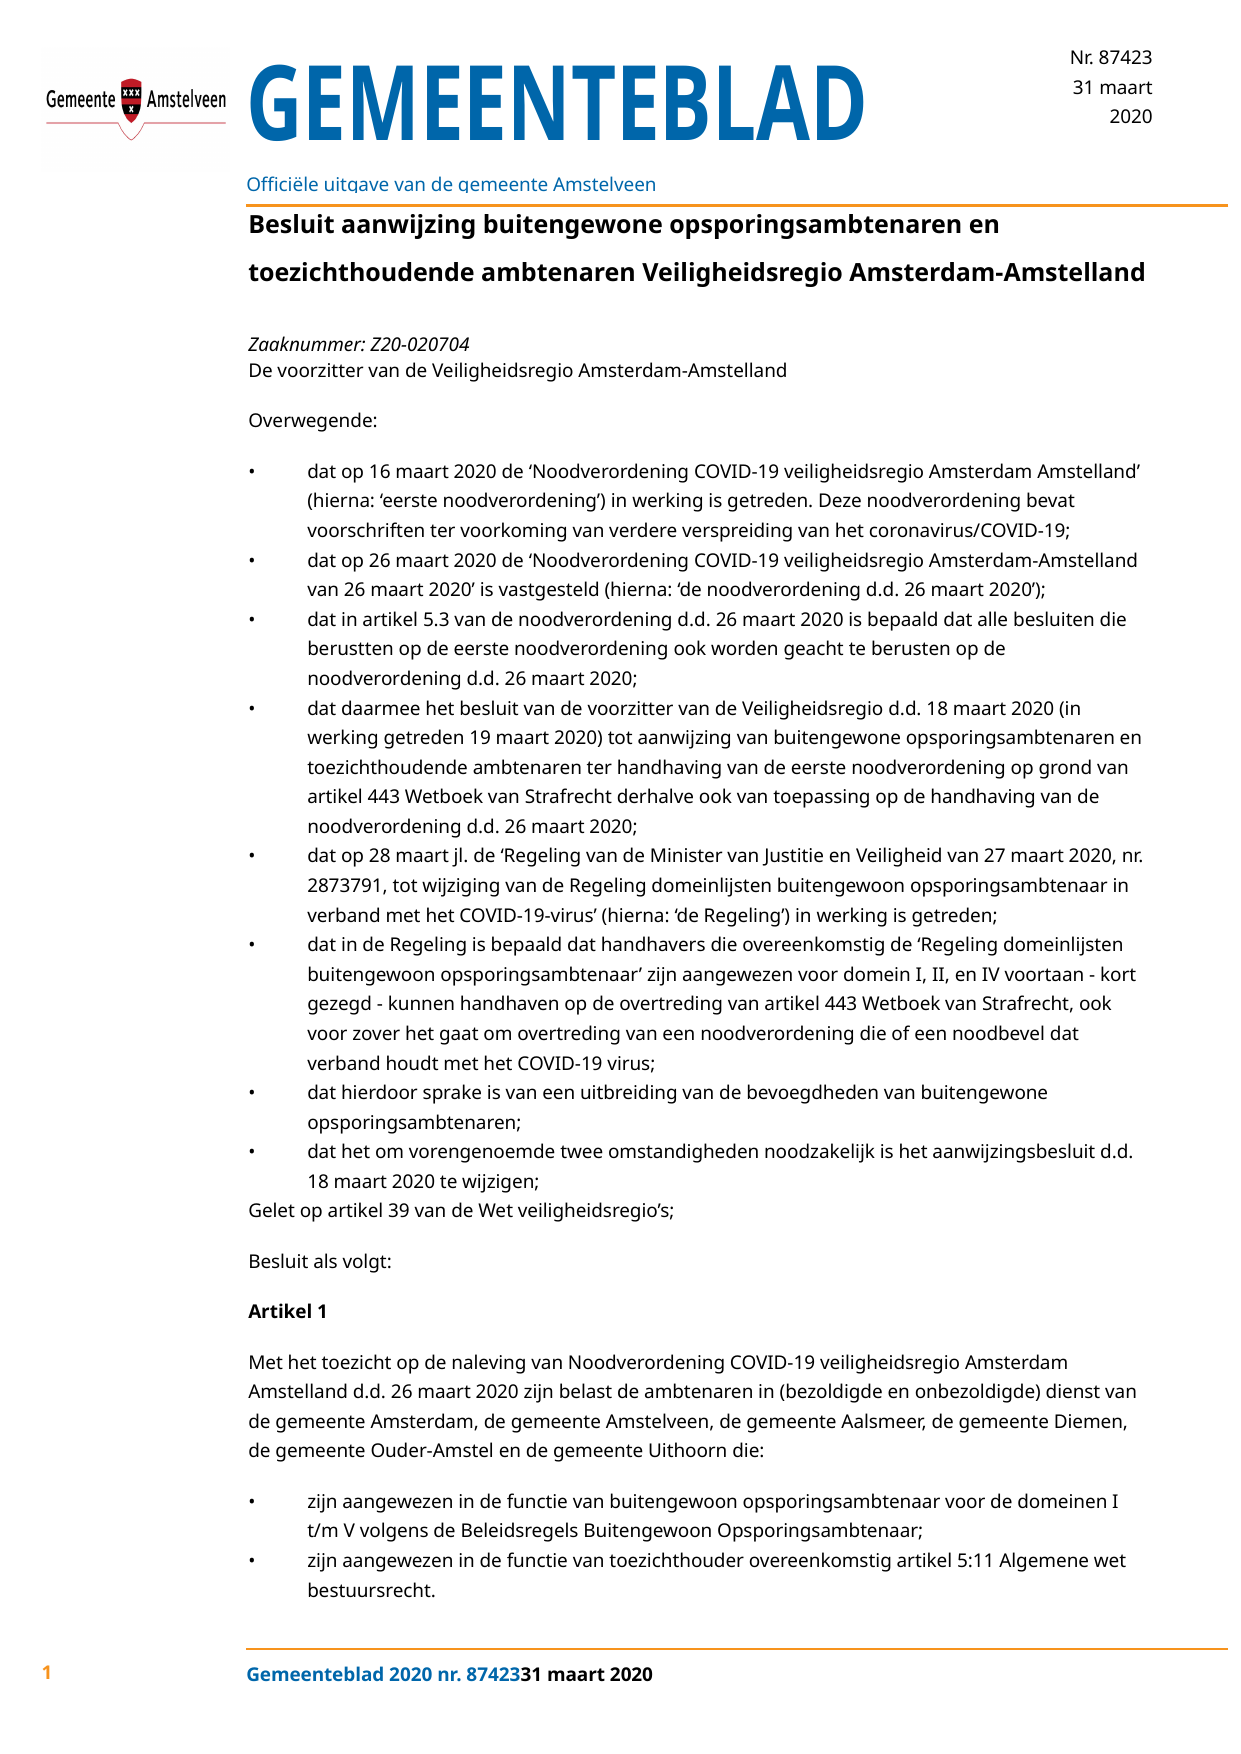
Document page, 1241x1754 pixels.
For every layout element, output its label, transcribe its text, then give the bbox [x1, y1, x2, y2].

list dat op 28 maart jl. de ‘Regeling van de Minister van Justitie en Veiligheid van 27 maart 2020, nr. 2873791, tot wijziging van de Regeling domeinlijsten buitengewoon opsporingsambtenaar in verband met het COVID-19-virus’ (hierna: ‘de Regeling’) in werking is getreden; [248, 843, 1152, 927]
text Zaaknummer: Z20-020704 [248, 331, 1152, 357]
text De voorzitter van de Veiligheidsregio Amsterdam-Amstelland [248, 357, 1152, 383]
list zijn aangewezen in de functie van buitengewoon opsporingsambtenaar voor de domeinen I t/m V volgens de Beleidsregels Buitengewoon Opsporingsambtenaar; [248, 1488, 1152, 1543]
list zijn aangewezen in de functie van toezichthouder overeenkomstig artikel 5:11 Algemene wet bestuursrecht. [248, 1547, 1152, 1602]
list dat in artikel 5.3 van de noodverordening d.d. 26 maart 2020 is bepaald dat alle besluiten die berustten op de eerste noodverordening ook worden geacht te berusten op de noodverordening d.d. 26 maart 2020; [248, 606, 1152, 691]
list dat hierdoor sprake is van een uitbreiding van de bevoegdheden van buitengewone opsporingsambtenaren; [248, 1079, 1152, 1134]
list dat in de Regeling is bepaald dat handhavers die overeenkomstig de ‘Regeling domeinlijsten buitengewoon opsporingsambtenaar’ zijn aangewezen voor domein I, II, en IV voortaan - kort gezegd - kunnen handhaven op de overtreding van artikel 443 Wetboek van Strafrecht, ook voor zover het gaat om overtreding van een noodverordening die of een noodbevel dat verband houdt met het COVID-19 virus; [248, 931, 1152, 1075]
text Besluit als volgt: [248, 1248, 1152, 1274]
list dat het om vorengenoemde twee omstandigheden noodzakelijk is het aanwijzingsbesluit d.d. 18 maart 2020 te wijzigen; [248, 1138, 1152, 1194]
text Besluit aanwijzing buitengewone opsporingsambtenaren en toezichthoudende ambtenaren Veiligheidsregio Amsterdam-Amstelland [248, 207, 1152, 288]
list dat daarmee het besluit van de voorzitter van de Veiligheidsregio d.d. 18 maart 2020 (in werking getreden 19 maart 2020) tot aanwijzing van buitengewone opsporingsambtenaren en toezichthoudende ambtenaren ter handhaving van de eerste noodverordening op grond van artikel 443 Wetboek van Strafrecht derhalve ook van toepassing op de handhaving van de noodverordening d.d. 26 maart 2020; [248, 695, 1152, 839]
text Overwegende: [248, 408, 1152, 433]
list dat op 26 maart 2020 de ‘Noodverordening COVID-19 veiligheidsregio Amsterdam-Amstelland van 26 maart 2020’ is vastgesteld (hierna: ‘de noodverordening d.d. 26 maart 2020’); [248, 547, 1152, 602]
text Artikel 1 [248, 1298, 1152, 1324]
text Gelet op artikel 39 van de Wet veiligheidsregio’s; [248, 1198, 1152, 1223]
text Met het toezicht op de naleving van Noodverordening COVID-19 veiligheidsregio Amsterdam Amstelland d.d. 26 maart 2020 zijn belast de ambtenaren in (bezoldigde en onbezoldigde) dienst van de gemeente Amsterdam, de gemeente Amstelveen, de gemeente Aalsmeer, de gemeente Diemen, de gemeente Ouder-Amstel en de gemeente Uithoorn die: [248, 1349, 1152, 1463]
list dat op 16 maart 2020 de ‘Noodverordening COVID-19 veiligheidsregio Amsterdam Amstelland’ (hierna: ‘eerste noodverordening’) in werking is getreden. Deze noodverordening bevat voorschriften ter voorkoming van verdere verspreiding van het coronavirus/COVID-19; [248, 458, 1152, 543]
picture [41, 47, 231, 172]
